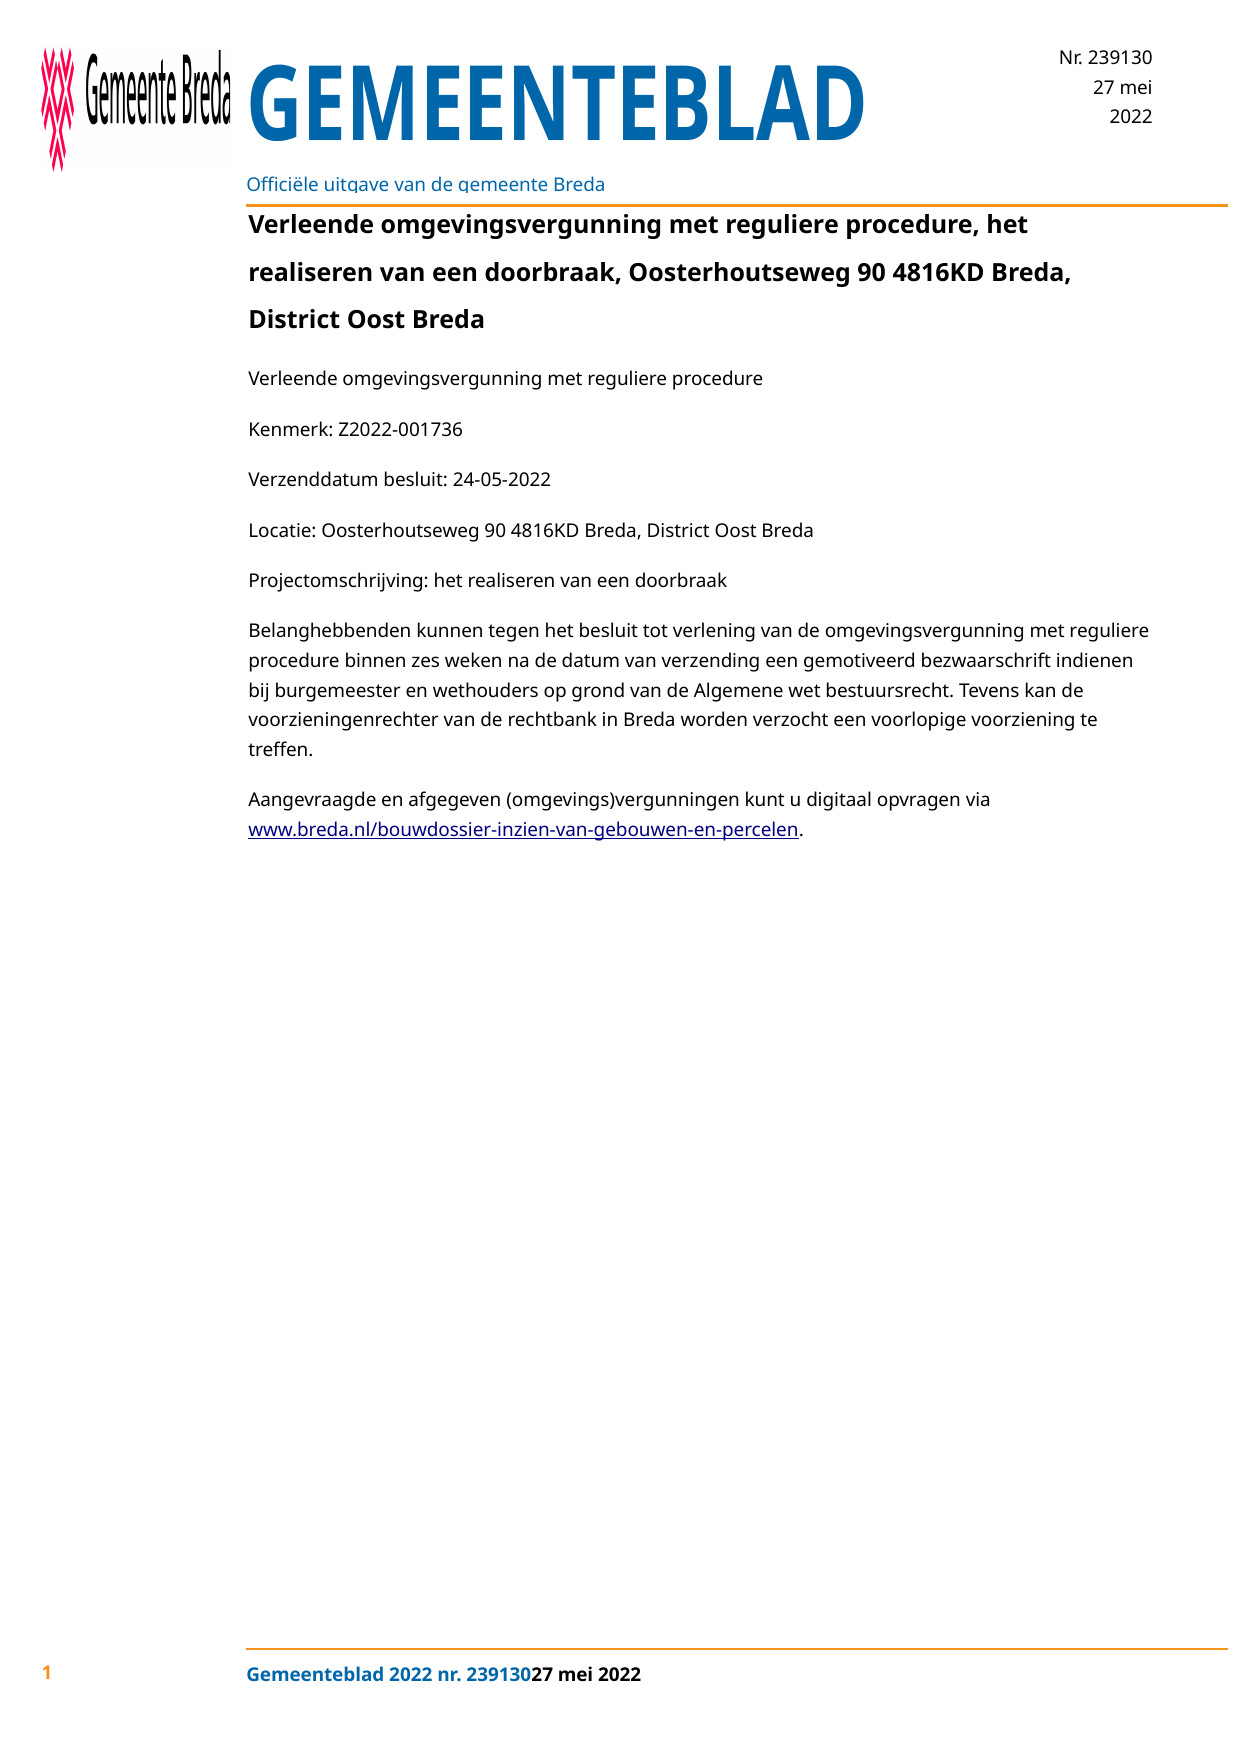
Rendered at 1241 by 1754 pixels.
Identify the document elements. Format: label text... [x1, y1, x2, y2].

text Aangevraagde en afgegeven (omgevings)vergunningen kunt u digitaal opvragen via www.breda.nl/bouwdossier-inzien-van-gebouwen-en-percelen. [248, 786, 1152, 842]
text Verzenddatum besluit: 24-05-2022 [248, 466, 1152, 492]
text Locatie: Oosterhoutseweg 90 4816KD Breda, District Oost Breda [248, 517, 1152, 542]
text Verleende omgevingsvergunning met reguliere procedure, het realiseren van een doorbraak, Oosterhoutseweg 90 4816KD Breda, District Oost Breda [248, 207, 1152, 336]
text Belanghebbenden kunnen tegen het besluit tot verlening van de omgevingsvergunning met reguliere procedure binnen zes weken na de datum van verzending een gemotiveerd bezwaarschrift indienen bij burgemeester en wethouders op grond van de Algemene wet bestuursrecht. Tevens kan de voorzieningenrechter van de rechtbank in Breda worden verzocht een voorlopige voorziening te treffen. [248, 618, 1152, 762]
text Kenmerk: Z2022-001736 [248, 416, 1152, 442]
picture [41, 47, 231, 172]
text Projectomschrijving: het realiseren van een doorbraak [248, 567, 1152, 593]
text Verleende omgevingsvergunning met reguliere procedure [248, 366, 1152, 391]
